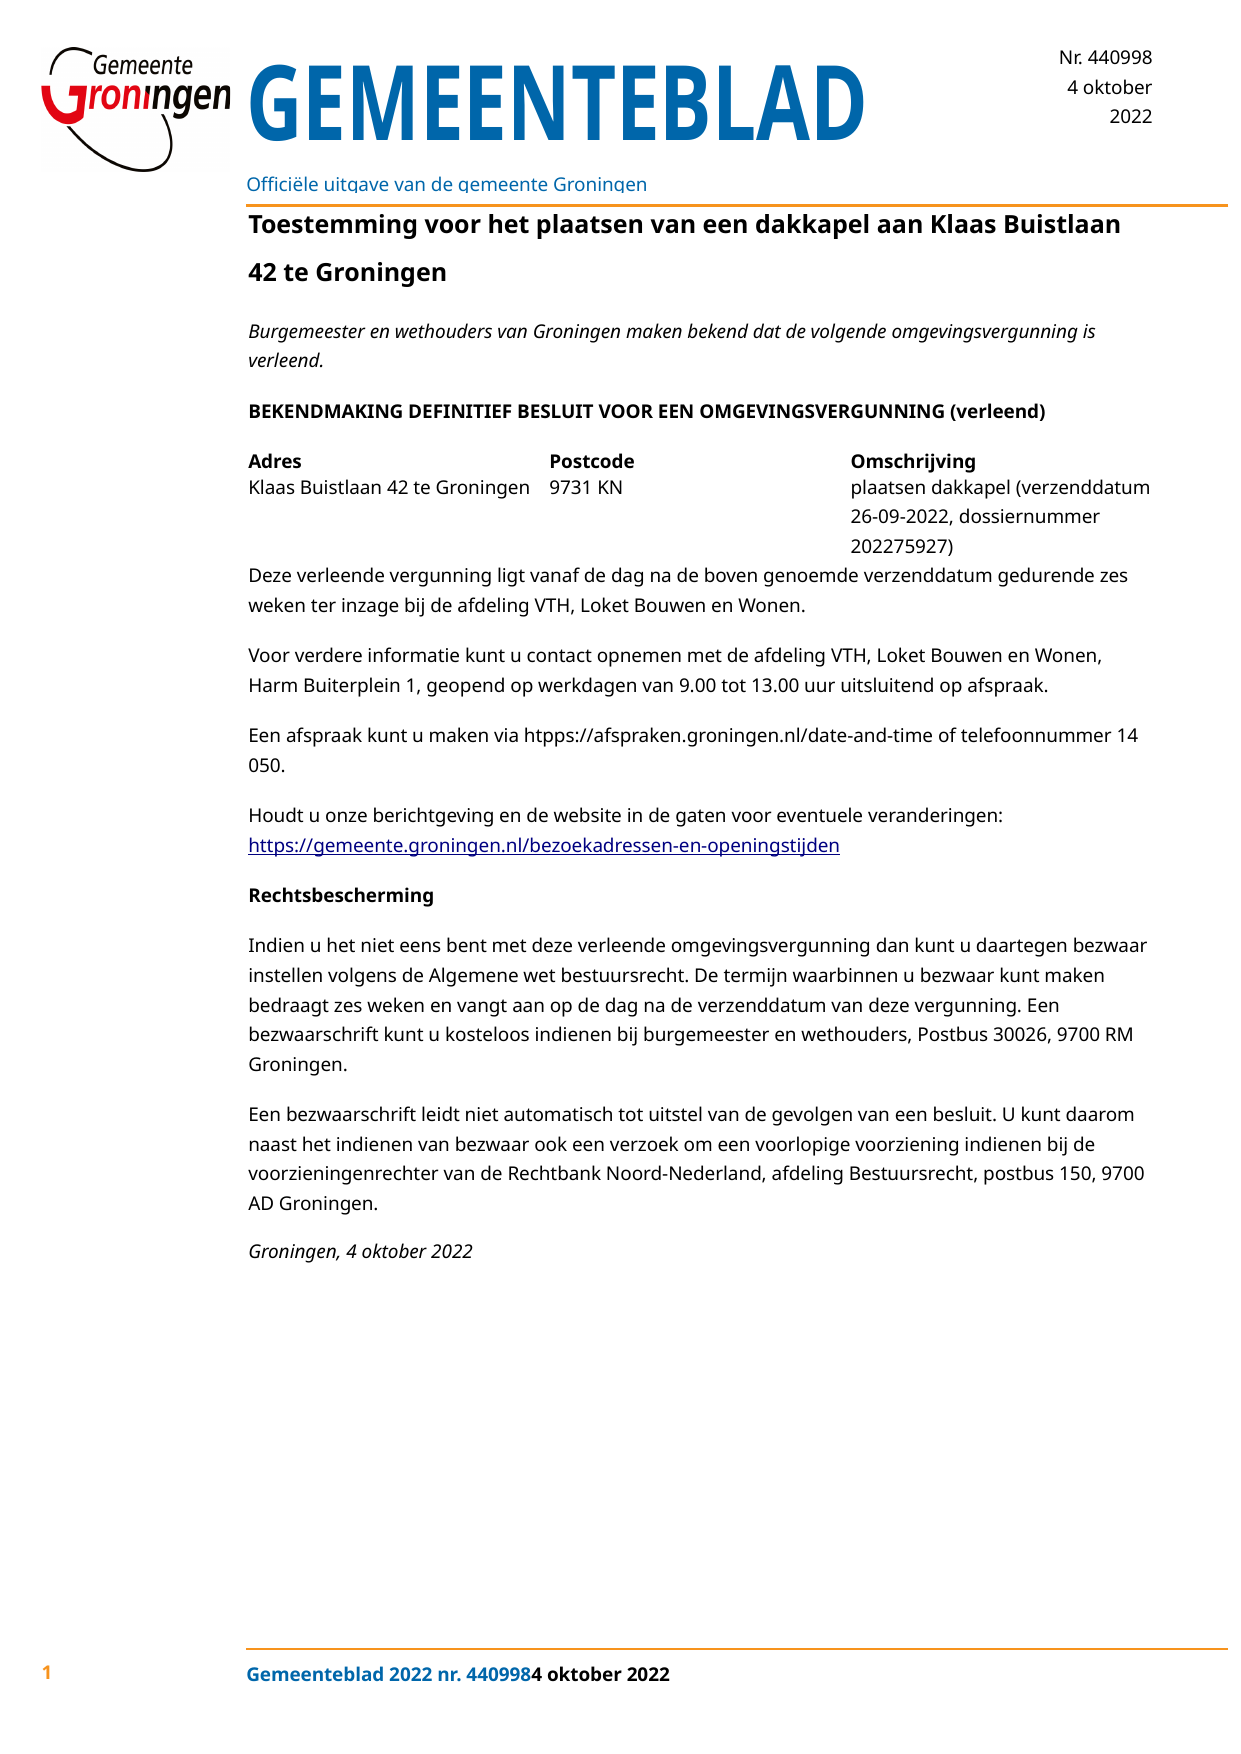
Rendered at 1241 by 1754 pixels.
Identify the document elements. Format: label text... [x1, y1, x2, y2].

table_cell Klaas Buistlaan 42 te Groningen [248, 474, 549, 559]
text Rechtsbescherming [248, 882, 1152, 908]
text Burgemeester en wethouders van Groningen maken bekend dat de volgende omgevingsvergunning is verleend. [248, 318, 1152, 373]
table_cell plaatsen dakkapel (verzenddatum 26-09-2022, dossiernummer 202275927) [850, 474, 1152, 559]
text Voor verdere informatie kunt u contact opnemen met de afdeling VTH, Loket Bouwen en Wonen, Harm Buiterplein 1, geopend op werkdagen van 9.00 tot 13.00 uur uitsluitend op afspraak. [248, 642, 1152, 698]
picture [41, 47, 231, 172]
text Indien u het niet eens bent met deze verleende omgevingsvergunning dan kunt u daartegen bezwaar instellen volgens de Algemene wet bestuursrecht. De termijn waarbinnen u bezwaar kunt maken bedraagt zes weken en vangt aan op de dag na de verzenddatum van deze vergunning. Een bezwaarschrift kunt u kosteloos indienen bij burgemeester en wethouders, Postbus 30026, 9700 RM Groningen. [248, 933, 1152, 1077]
text Toestemming voor het plaatsen van een dakkapel aan Klaas Buistlaan 42 te Groningen [248, 207, 1152, 288]
text BEKENDMAKING DEFINITIEF BESLUIT VOOR EEN OMGEVINGSVERGUNNING (verleend) [248, 398, 1152, 424]
table_cell 9731 KN [549, 474, 850, 559]
text Houdt u onze berichtgeving en de website in de gaten voor eventuele veranderingen: https://gemeente.groningen.nl/bezoekadressen-en-openingstijden [248, 802, 1152, 858]
table_header Adres [248, 449, 549, 474]
table_header Postcode [549, 449, 850, 474]
text Een afspraak kunt u maken via htpps://afspraken.groningen.nl/date-and-time of telefoonnummer 14 050. [248, 722, 1152, 778]
table_header Omschrijving [850, 449, 1152, 474]
text Een bezwaarschrift leidt niet automatisch tot uitstel van de gevolgen van een besluit. U kunt daarom naast het indienen van bezwaar ook een verzoek om een voorlopige voorziening indienen bij de voorzieningenrechter van de Rechtbank Noord-Nederland, afdeling Bestuursrecht, postbus 150, 9700 AD Groningen. [248, 1101, 1152, 1216]
text Groningen, 4 oktober 2022 [248, 1238, 1152, 1264]
text Deze verleende vergunning ligt vanaf de dag na de boven genoemde verzenddatum gedurende zes weken ter inzage bij de afdeling VTH, Loket Bouwen en Wonen. [248, 562, 1152, 618]
